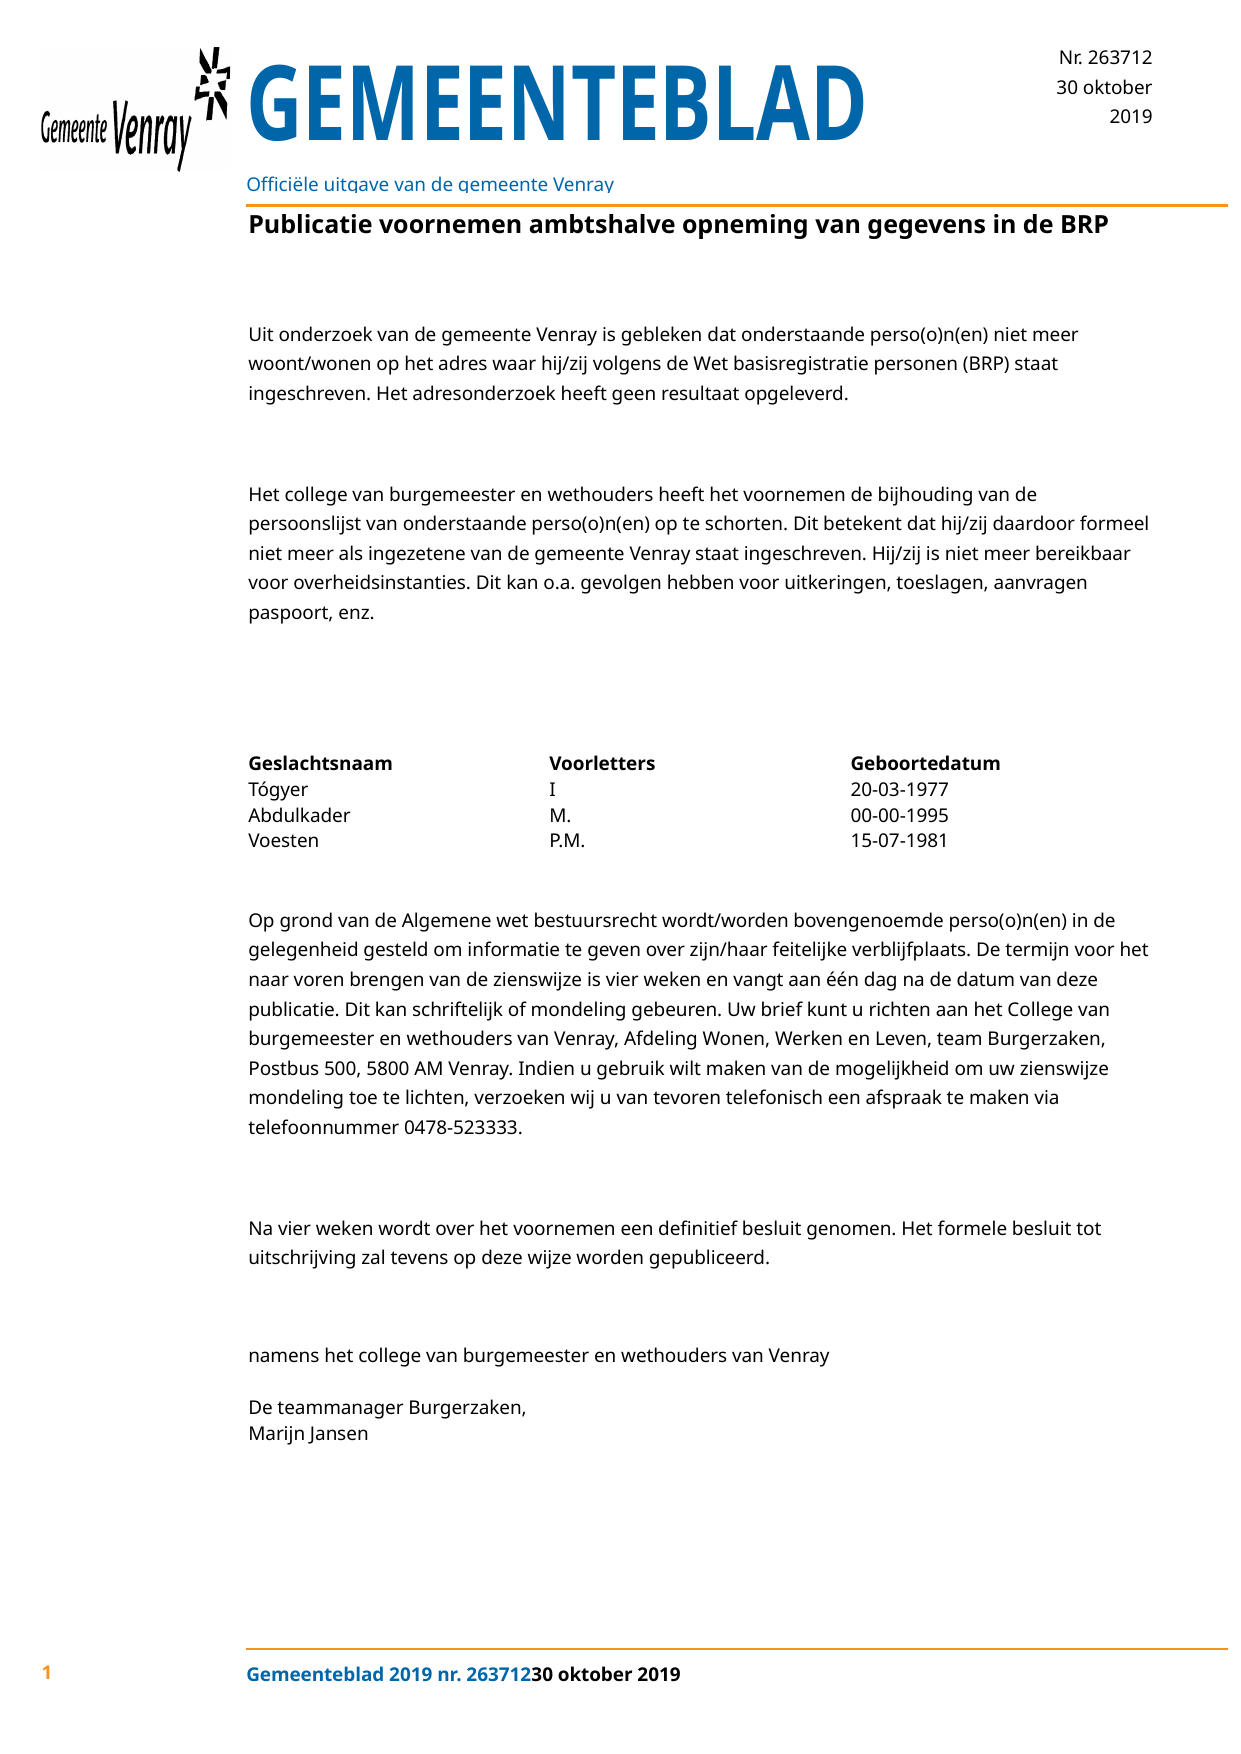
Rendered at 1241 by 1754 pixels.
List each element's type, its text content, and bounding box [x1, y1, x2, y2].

table_header Geslachtsnaam [248, 750, 549, 776]
table_header Voorletters [549, 750, 850, 776]
text Op grond van de Algemene wet bestuursrecht wordt/worden bovengenoemde perso(o)n(en) in de gelegenheid gesteld om informatie te geven over zijn/haar feitelijke verblijfplaats. De termijn voor het naar voren brengen van de zienswijze is vier weken en vangt aan één dag na de datum van deze publicatie. Dit kan schriftelijk of mondeling gebeuren. Uw brief kunt u richten aan het College van burgemeester en wethouders van Venray, Afdeling Wonen, Werken en Leven, team Burgerzaken, Postbus 500, 5800 AM Venray. Indien u gebruik wilt maken van de mogelijkheid om uw zienswijze mondeling toe te lichten, verzoeken wij u van tevoren telefonisch een afspraak te maken via telefoonnummer 0478-523333. [248, 907, 1152, 1140]
table_cell P.M. [549, 828, 850, 853]
text Uit onderzoek van de gemeente Venray is gebleken dat onderstaande perso(o)n(en) niet meer woont/wonen op het adres waar hij/zij volgens de Wet basisregistratie personen (BRP) staat ingeschreven. Het adresonderzoek heeft geen resultaat opgeleverd. [248, 321, 1152, 406]
text Na vier weken wordt over het voornemen een definitief besluit genomen. Het formele besluit tot uitschrijving zal tevens op deze wijze worden gepubliceerd. [248, 1215, 1152, 1270]
text namens het college van burgemeester en wethouders van Venray [248, 1343, 1152, 1368]
text Marijn Jansen [248, 1420, 1152, 1446]
table_cell Tógyer [248, 776, 549, 802]
table_cell 00-00-1995 [850, 802, 1152, 828]
table_header Geboortedatum [850, 750, 1152, 776]
table_cell I [549, 776, 850, 802]
table_cell Voesten [248, 828, 549, 853]
table_cell 20-03-1977 [850, 776, 1152, 802]
text De teammanager Burgerzaken, [248, 1394, 1152, 1420]
table_cell 15-07-1981 [850, 828, 1152, 853]
table_cell M. [549, 802, 850, 828]
table_cell Abdulkader [248, 802, 549, 828]
picture [41, 47, 231, 172]
text Het college van burgemeester en wethouders heeft het voornemen de bijhouding van de persoonslijst van onderstaande perso(o)n(en) op te schorten. Dit betekent dat hij/zij daardoor formeel niet meer als ingezetene van de gemeente Venray staat ingeschreven. Hij/zij is niet meer bereikbaar voor overheidsinstanties. Dit kan o.a. gevolgen hebben voor uitkeringen, toeslagen, aanvragen paspoort, enz. [248, 481, 1152, 625]
text Publicatie voornemen ambtshalve opneming van gegevens in de BRP [248, 207, 1152, 241]
